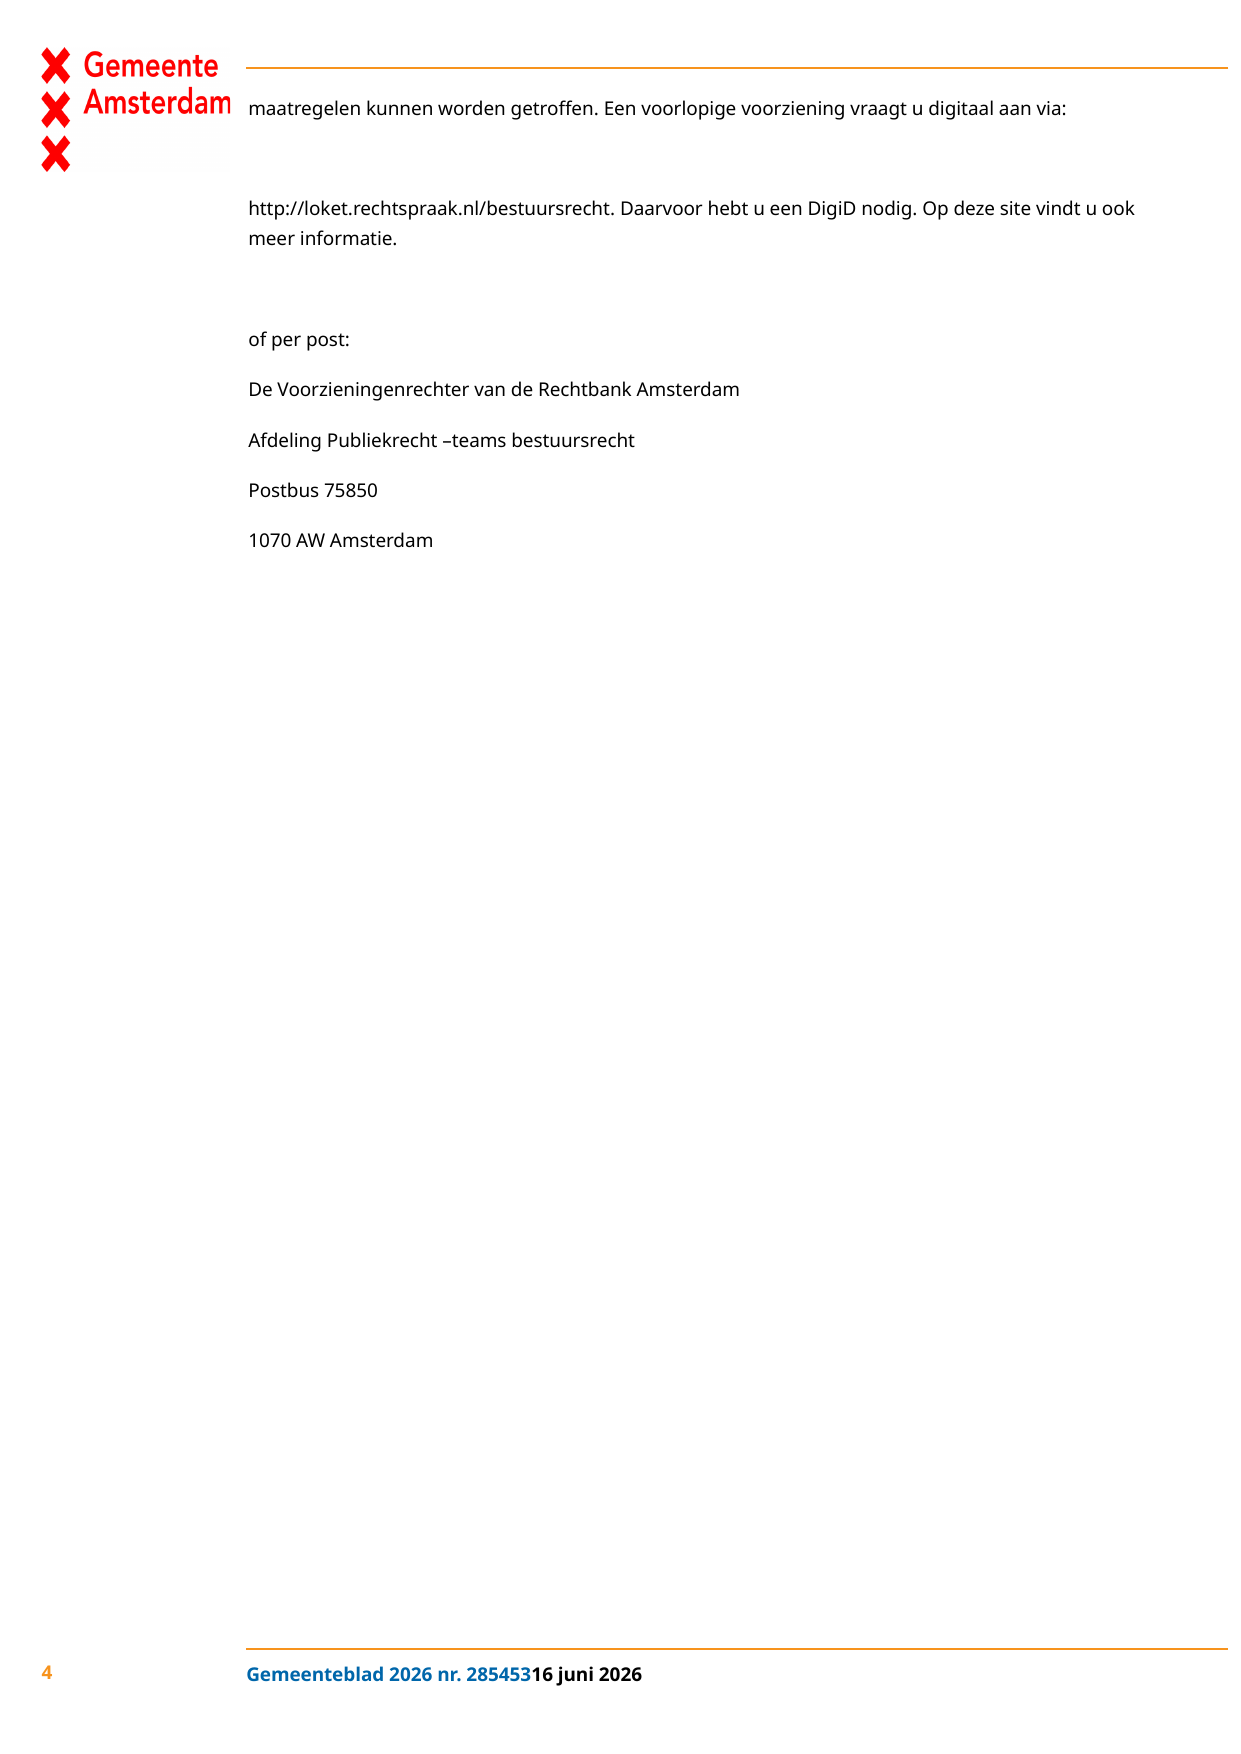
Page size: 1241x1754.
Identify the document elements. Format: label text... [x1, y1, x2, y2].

text Afdeling Publiekrecht –teams bestuursrecht [248, 427, 1152, 453]
text maatregelen kunnen worden getroffen. Een voorlopige voorziening vraagt u digitaal aan via: [248, 95, 1152, 121]
picture [41, 47, 231, 172]
text Postbus 75850 [248, 477, 1152, 503]
text of per post: [248, 326, 1152, 352]
text 1070 AW Amsterdam [248, 528, 1152, 553]
text http://loket.rechtspraak.nl/bestuursrecht. Daarvoor hebt u een DigiD nodig. Op deze site vindt u ook meer informatie. [248, 196, 1152, 251]
text De Voorzieningenrechter van de Rechtbank Amsterdam [248, 376, 1152, 402]
